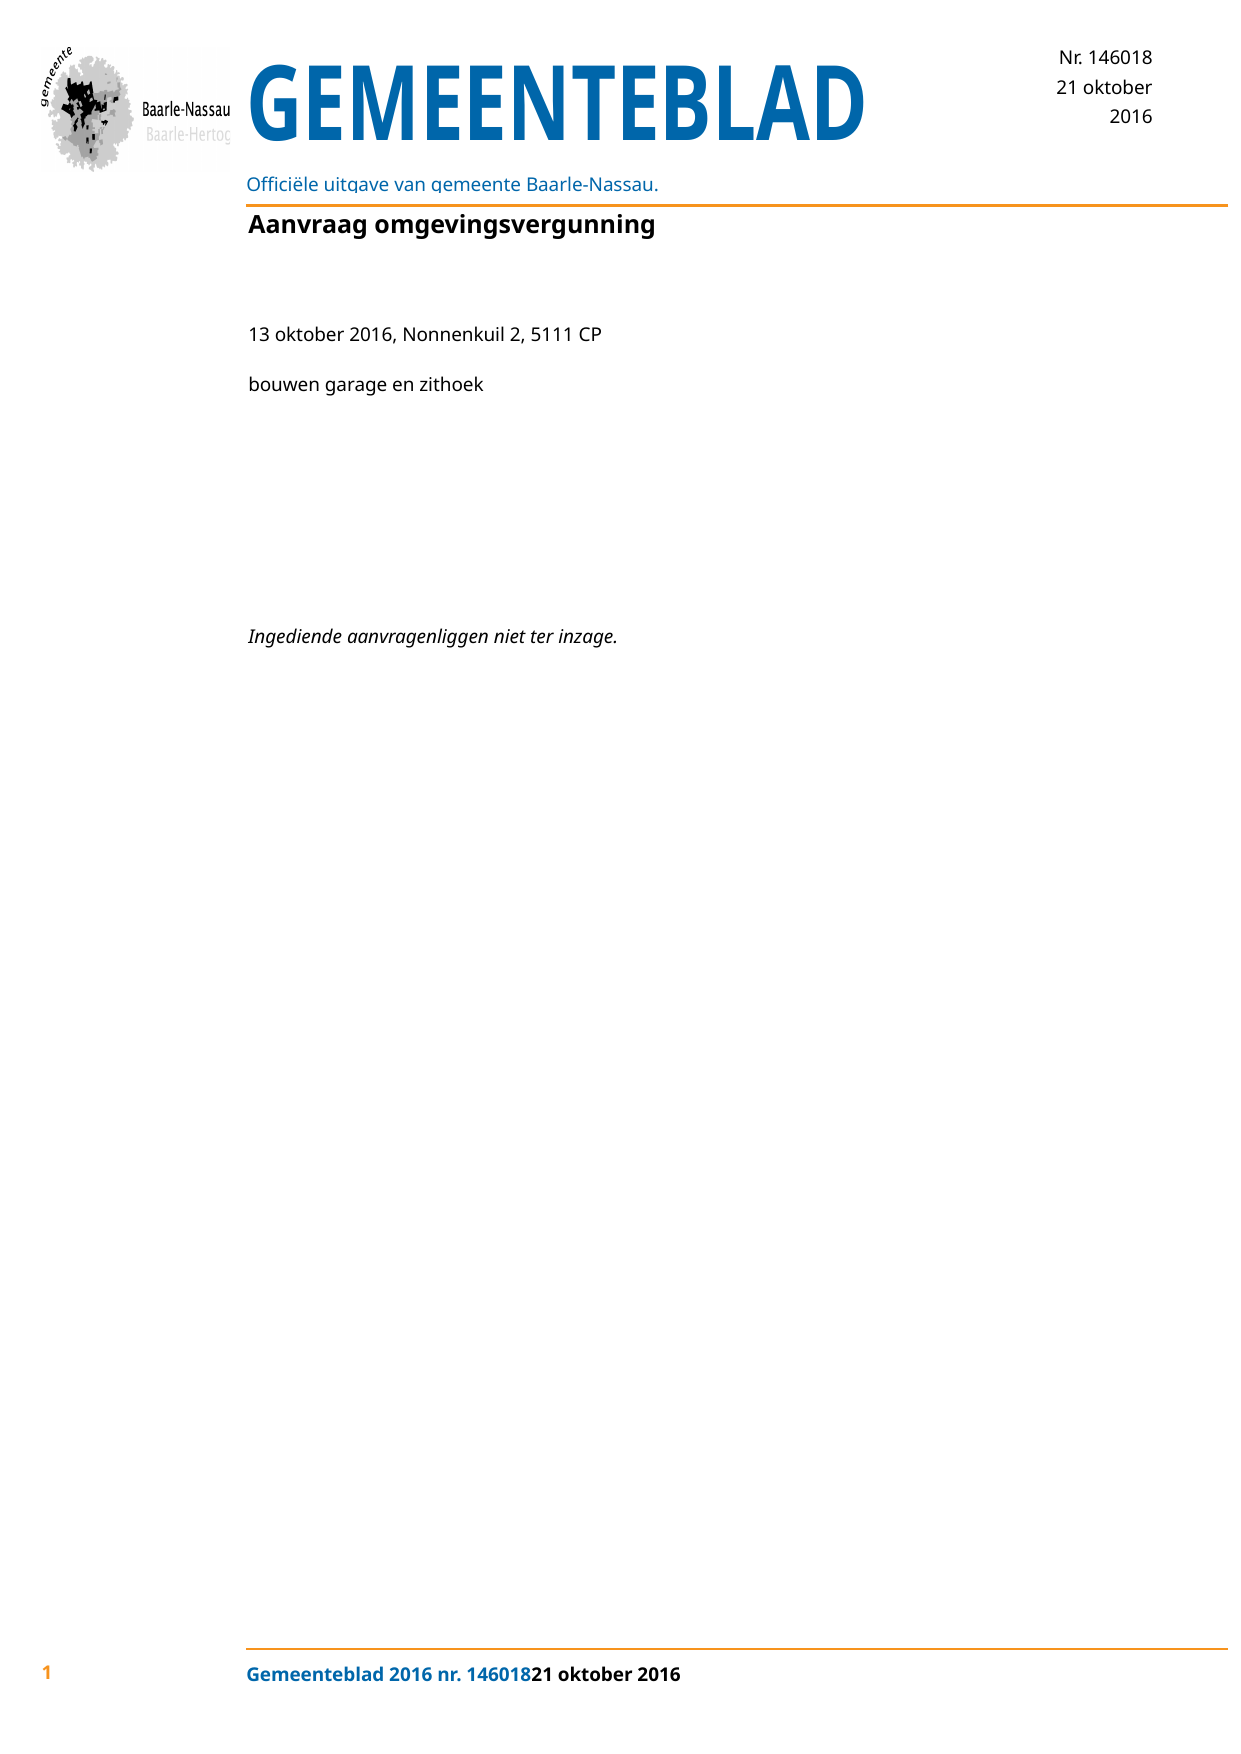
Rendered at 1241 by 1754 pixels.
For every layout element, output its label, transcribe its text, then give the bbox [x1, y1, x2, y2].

text 13 oktober 2016, Nonnenkuil 2, 5111 CP [248, 321, 1152, 346]
text Ingediende aanvragenliggen niet ter inzage. [248, 623, 1152, 649]
text bouwen garage en zithoek [248, 371, 1152, 397]
picture [41, 47, 231, 172]
text Aanvraag omgevingsvergunning [248, 207, 1152, 241]
